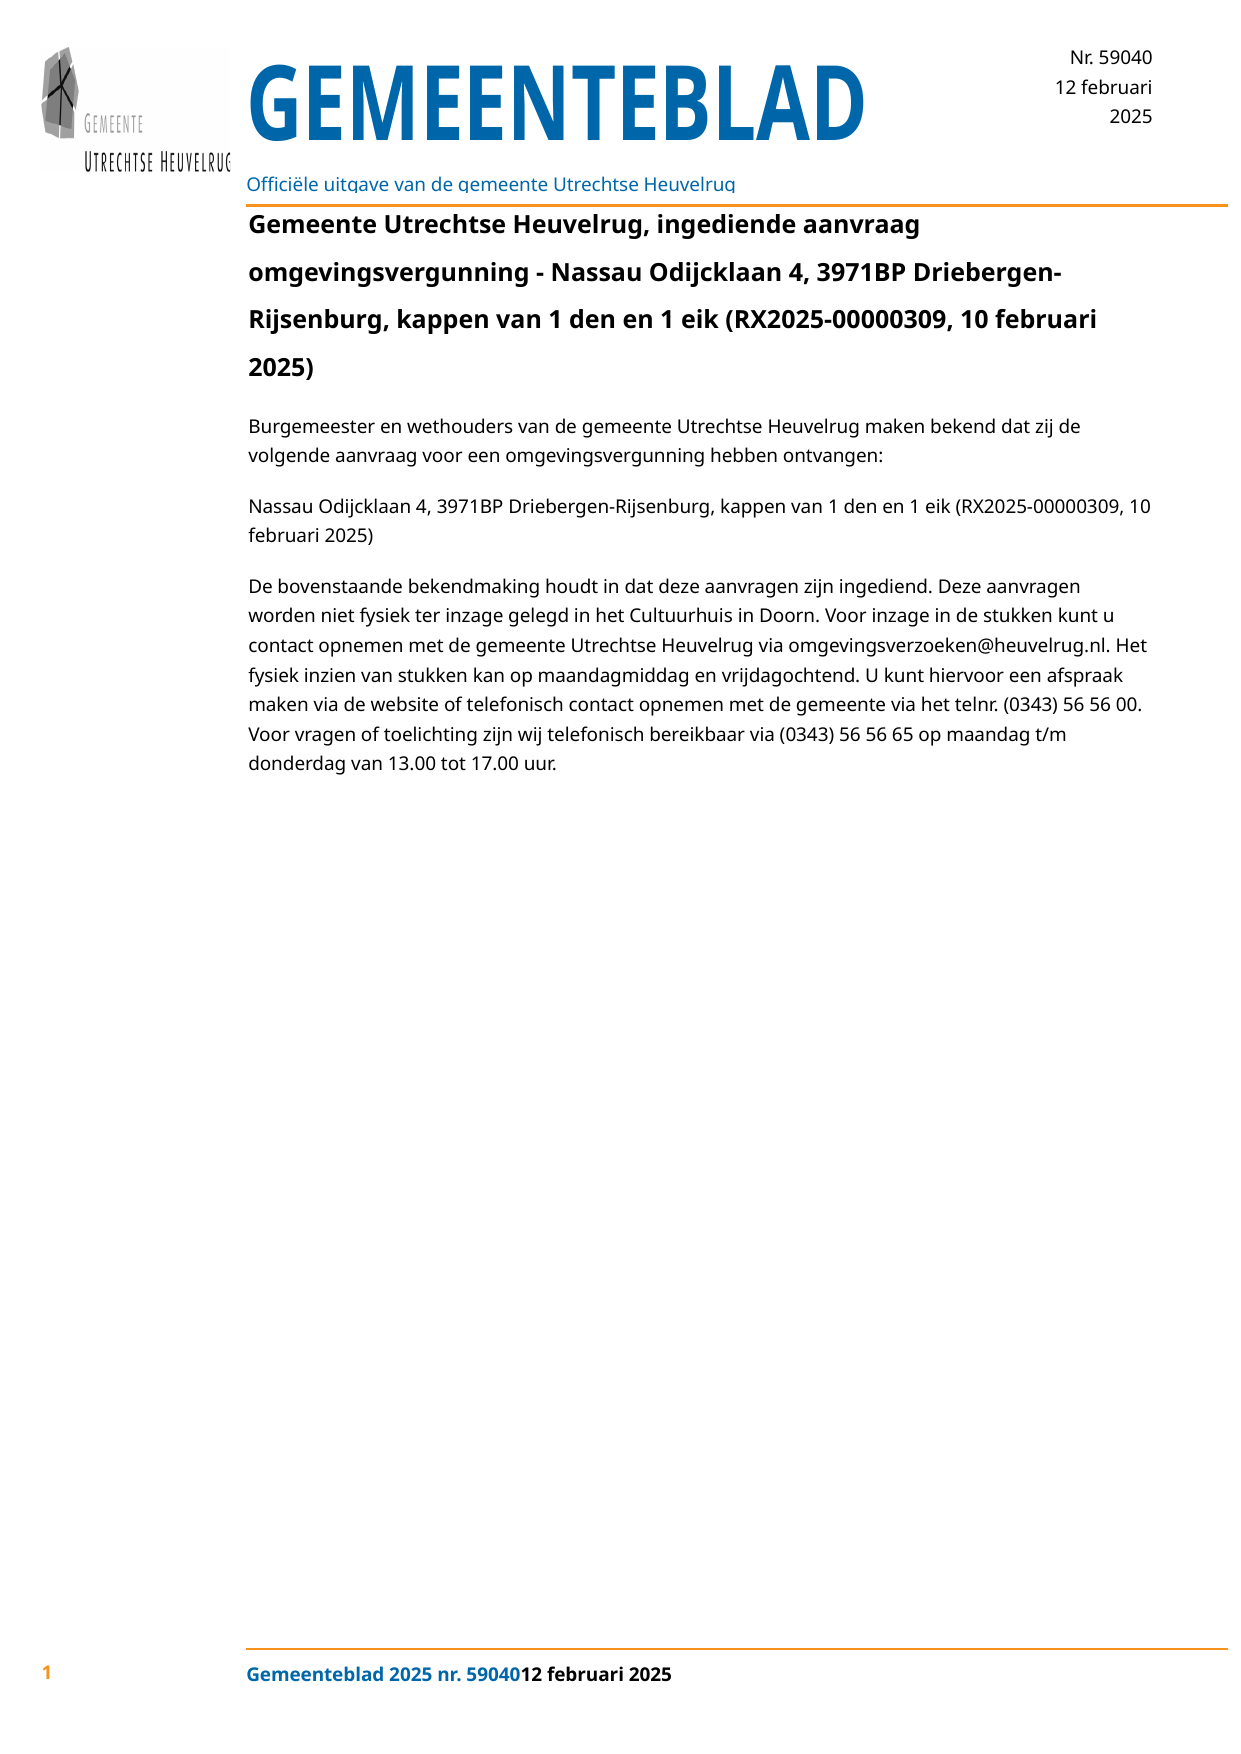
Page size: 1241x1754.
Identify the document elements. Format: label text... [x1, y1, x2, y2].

text Nassau Odijcklaan 4, 3971BP Driebergen-Rijsenburg, kappen van 1 den en 1 eik (RX2025-00000309, 10 februari 2025) [248, 493, 1152, 548]
text De bovenstaande bekendmaking houdt in dat deze aanvragen zijn ingediend. Deze aanvragen worden niet fysiek ter inzage gelegd in het Cultuurhuis in Doorn. Voor inzage in de stukken kunt u contact opnemen met de gemeente Utrechtse Heuvelrug via omgevingsverzoeken@heuvelrug.nl. Het fysiek inzien van stukken kan op maandagmiddag en vrijdagochtend. U kunt hiervoor een afspraak maken via de website of telefonisch contact opnemen met de gemeente via het telnr. (0343) 56 56 00. Voor vragen of toelichting zijn wij telefonisch bereikbaar via (0343) 56 56 65 op maandag t/m donderdag van 13.00 tot 17.00 uur. [248, 573, 1152, 776]
text Gemeente Utrechtse Heuvelrug, ingediende aanvraag omgevingsvergunning - Nassau Odijcklaan 4, 3971BP Driebergen-Rijsenburg, kappen van 1 den en 1 eik (RX2025-00000309, 10 februari 2025) [248, 207, 1152, 384]
picture [41, 47, 231, 172]
text Burgemeester en wethouders van de gemeente Utrechtse Heuvelrug maken bekend dat zij de volgende aanvraag voor een omgevingsvergunning hebben ontvangen: [248, 413, 1152, 468]
